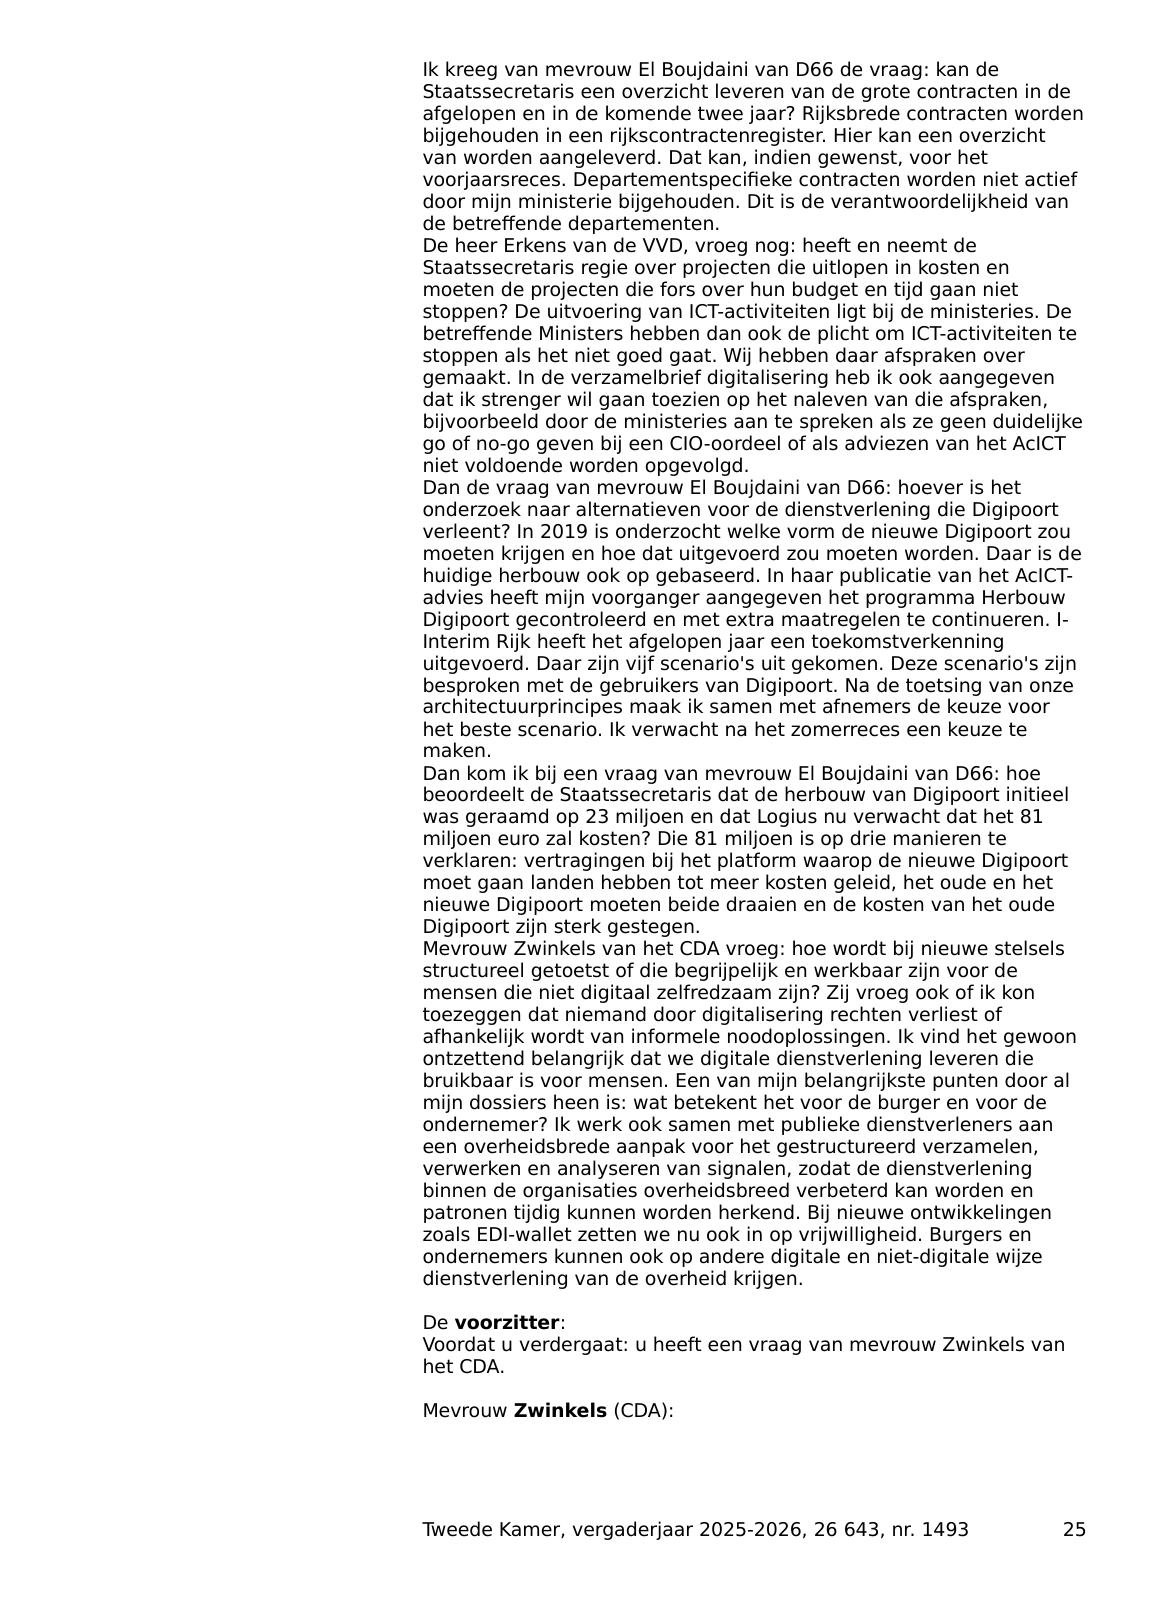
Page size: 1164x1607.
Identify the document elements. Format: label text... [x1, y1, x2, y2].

text De voorzitter: [422, 1312, 1087, 1334]
text Dan de vraag van mevrouw El Boujdaini van D66: hoever is het onderzoek naar alternatieven voor de dienstverlening die Digipoort verleent? In 2019 is onderzocht welke vorm de nieuwe Digipoort zou moeten krijgen en hoe dat uitgevoerd zou moeten worden. Daar is de huidige herbouw ook op gebaseerd. In haar publicatie van het AcICT-advies heeft mijn voorganger aangegeven het programma Herbouw Digipoort gecontroleerd en met extra maatregelen te continueren. I-Interim Rijk heeft het afgelopen jaar een toekomstverkenning uitgevoerd. Daar zijn vijf scenario's uit gekomen. Deze scenario's zijn besproken met de gebruikers van Digipoort. Na de toetsing van onze architectuurprincipes maak ik samen met afnemers de keuze voor het beste scenario. Ik verwacht na het zomerreces een keuze te maken. [422, 477, 1087, 762]
text Mevrouw Zwinkels van het CDA vroeg: hoe wordt bij nieuwe stelsels structureel getoetst of die begrijpelijk en werkbaar zijn voor de mensen die niet digitaal zelfredzaam zijn? Zij vroeg ook of ik kon toezeggen dat niemand door digitalisering rechten verliest of afhankelijk wordt van informele noodoplossingen. Ik vind het gewoon ontzettend belangrijk dat we digitale dienstverlening leveren die bruikbaar is voor mensen. Een van mijn belangrijkste punten door al mijn dossiers heen is: wat betekent het voor de burger en voor de ondernemer? Ik werk ook samen met publieke dienstverleners aan een overheidsbrede aanpak voor het gestructureerd verzamelen, verwerken en analyseren van signalen, zodat de dienstverlening binnen de organisaties overheidsbreed verbeterd kan worden en patronen tijdig kunnen worden herkend. Bij nieuwe ontwikkelingen zoals EDI-wallet zetten we nu ook in op vrijwilligheid. Burgers en ondernemers kunnen ook op andere digitale en niet-digitale wijze dienstverlening van de overheid krijgen. [422, 938, 1087, 1290]
text De heer Erkens van de VVD, vroeg nog: heeft en neemt de Staatssecretaris regie over projecten die uitlopen in kosten en moeten de projecten die fors over hun budget en tijd gaan niet stoppen? De uitvoering van ICT-activiteiten ligt bij de ministeries. De betreffende Ministers hebben dan ook de plicht om ICT-activiteiten te stoppen als het niet goed gaat. Wij hebben daar afspraken over gemaakt. In de verzamelbrief digitalisering heb ik ook aangegeven dat ik strenger wil gaan toezien op het naleven van die afspraken, bijvoorbeeld door de ministeries aan te spreken als ze geen duidelijke go of no-go geven bij een CIO-oordeel of als adviezen van het AcICT niet voldoende worden opgevolgd. [422, 235, 1087, 477]
text Dan kom ik bij een vraag van mevrouw El Boujdaini van D66: hoe beoordeelt de Staatssecretaris dat de herbouw van Digipoort initieel was geraamd op 23 miljoen en dat Logius nu verwacht dat het 81 miljoen euro zal kosten? Die 81 miljoen is op drie manieren te verklaren: vertragingen bij het platform waarop de nieuwe Digipoort moet gaan landen hebben tot meer kosten geleid, het oude en het nieuwe Digipoort moeten beide draaien en de kosten van het oude Digipoort zijn sterk gestegen. [422, 762, 1087, 938]
text Ik kreeg van mevrouw El Boujdaini van D66 de vraag: kan de Staatssecretaris een overzicht leveren van de grote contracten in de afgelopen en in de komende twee jaar? Rijksbrede contracten worden bijgehouden in een rijkscontractenregister. Hier kan een overzicht van worden aangeleverd. Dat kan, indien gewenst, voor het voorjaarsreces. Departementspecifieke contracten worden niet actief door mijn ministerie bijgehouden. Dit is de verantwoordelijkheid van de betreffende departementen. [422, 59, 1087, 235]
text Mevrouw Zwinkels (CDA): [422, 1400, 1087, 1422]
text Voordat u verdergaat: u heeft een vraag van mevrouw Zwinkels van het CDA. [422, 1334, 1087, 1378]
